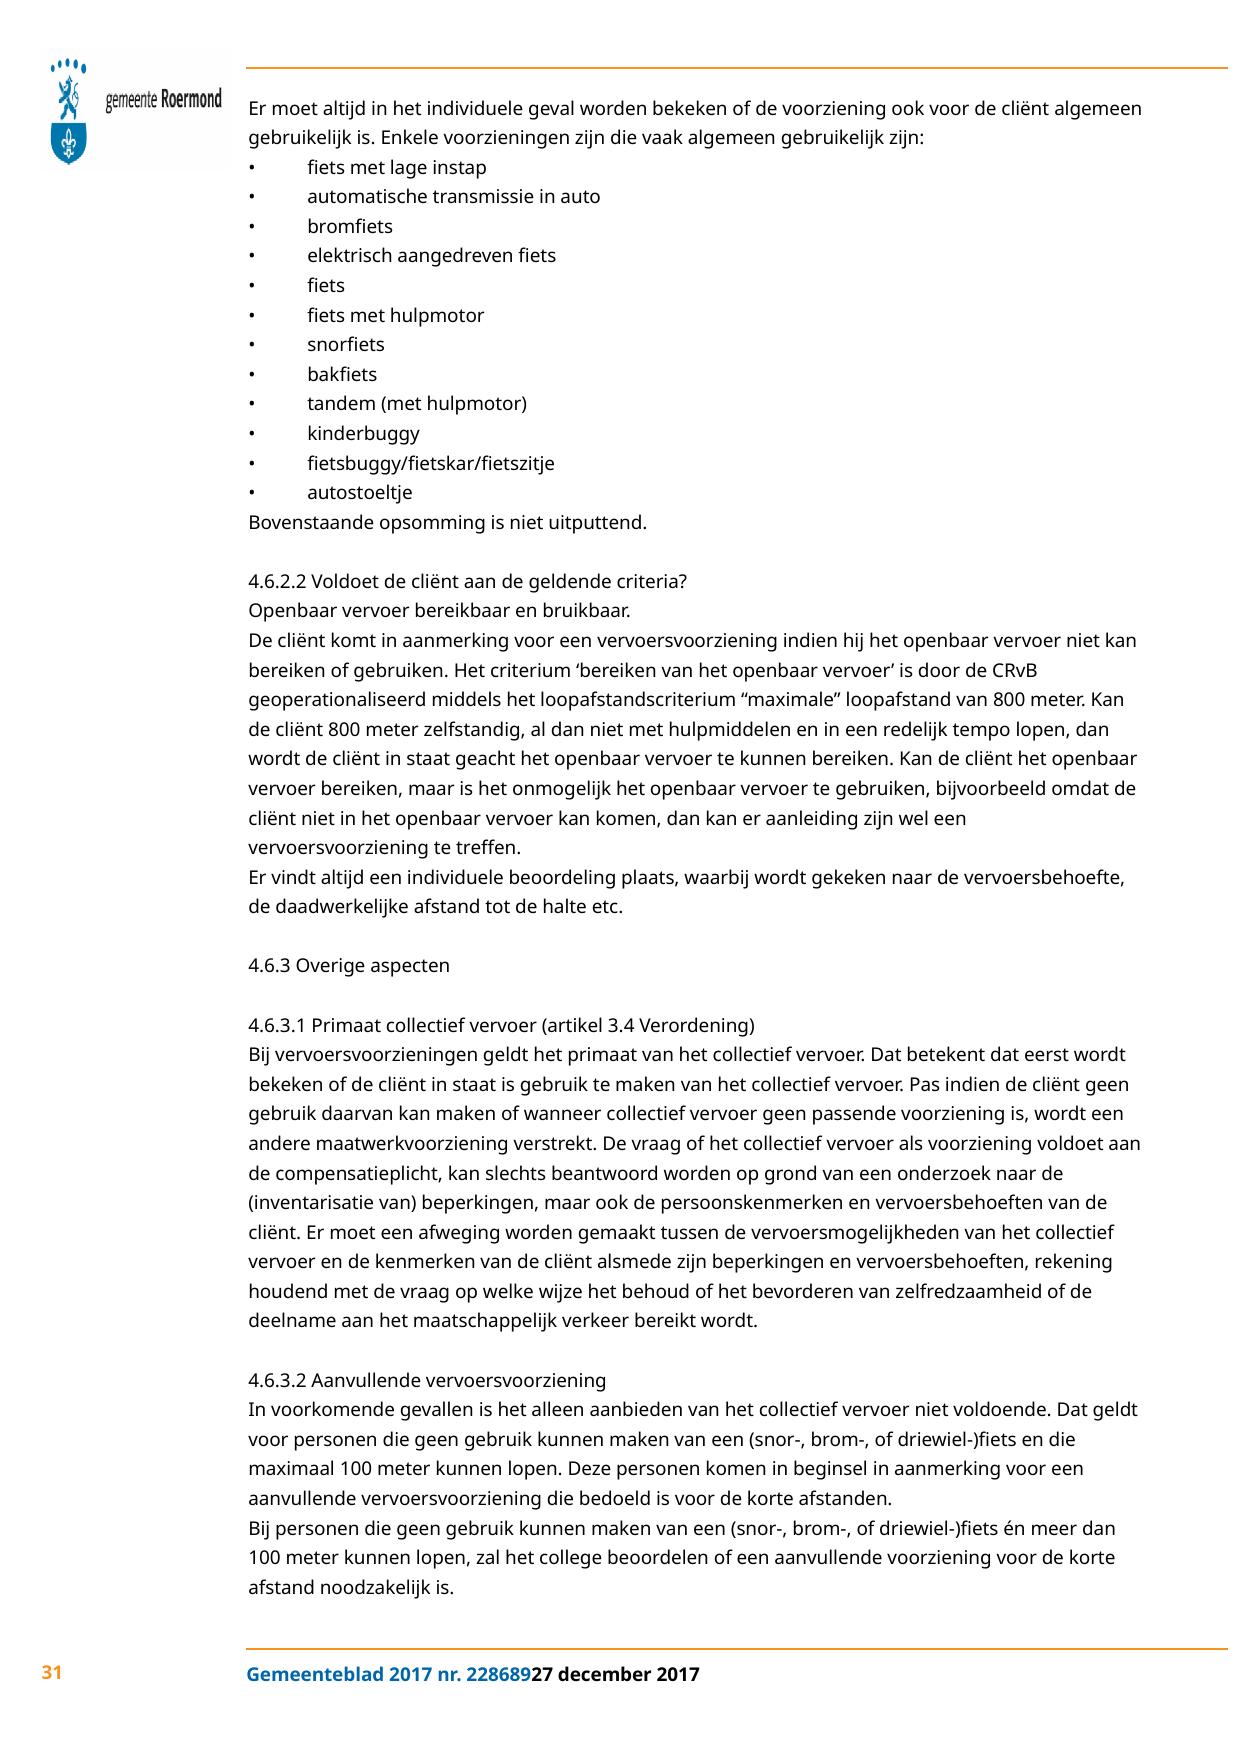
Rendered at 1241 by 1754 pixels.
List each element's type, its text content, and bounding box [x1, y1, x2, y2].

list autostoeltje [248, 479, 1152, 505]
list automatische transmissie in auto [248, 183, 1152, 209]
text Bovenstaande opsomming is niet uitputtend. [248, 509, 1152, 535]
list fiets [248, 272, 1152, 298]
list kinderbuggy [248, 420, 1152, 446]
text 4.6.3.1 Primaat collectief vervoer (artikel 3.4 Verordening) [248, 1012, 1152, 1038]
text 4.6.3 Overige aspecten [248, 953, 1152, 978]
picture [41, 47, 231, 172]
list bakfiets [248, 361, 1152, 387]
list bromfiets [248, 213, 1152, 239]
list fiets met lage instap [248, 154, 1152, 180]
text Bij vervoersvoorzieningen geldt het primaat van het collectief vervoer. Dat betekent dat eerst wordt bekeken of de cliënt in staat is gebruik te maken van het collectief vervoer. Pas indien de cliënt geen gebruik daarvan kan maken of wanneer collectief vervoer geen passende voorziening is, wordt een andere maatwerkvoorziening verstrekt. De vraag of het collectief vervoer als voorziening voldoet aan de compensatieplicht, kan slechts beantwoord worden op grond van een onderzoek naar de (inventarisatie van) beperkingen, maar ook de persoonskenmerken en vervoersbehoeften van de cliënt. Er moet een afweging worden gemaakt tussen de vervoersmogelijkheden van het collectief vervoer en de kenmerken van de cliënt alsmede zijn beperkingen en vervoersbehoeften, rekening houdend met de vraag op welke wijze het behoud of het bevorderen van zelfredzaamheid of de deelname aan het maatschappelijk verkeer bereikt wordt. [248, 1041, 1152, 1333]
text De cliënt komt in aanmerking voor een vervoersvoorziening indien hij het openbaar vervoer niet kan bereiken of gebruiken. Het criterium ‘bereiken van het openbaar vervoer’ is door de CRvB geoperationaliseerd middels het loopafstandscriterium “maximale” loopafstand van 800 meter. Kan de cliënt 800 meter zelfstandig, al dan niet met hulpmiddelen en in een redelijk tempo lopen, dan wordt de cliënt in staat geacht het openbaar vervoer te kunnen bereiken. Kan de cliënt het openbaar vervoer bereiken, maar is het onmogelijk het openbaar vervoer te gebruiken, bijvoorbeeld omdat de cliënt niet in het openbaar vervoer kan komen, dan kan er aanleiding zijn wel een vervoersvoorziening te treffen. [248, 627, 1152, 860]
text Er vindt altijd een individuele beoordeling plaats, waarbij wordt gekeken naar de vervoersbehoefte, de daadwerkelijke afstand tot de halte etc. [248, 864, 1152, 919]
list fietsbuggy/fietskar/fietszitje [248, 450, 1152, 476]
list fiets met hulpmotor [248, 302, 1152, 328]
text Er moet altijd in het individuele geval worden bekeken of de voorziening ook voor de cliënt algemeen gebruikelijk is. Enkele voorzieningen zijn die vaak algemeen gebruikelijk zijn: [248, 95, 1152, 150]
text In voorkomende gevallen is het alleen aanbieden van het collectief vervoer niet voldoende. Dat geldt voor personen die geen gebruik kunnen maken van een (snor-, brom-, of driewiel-)fiets en die maximaal 100 meter kunnen lopen. Deze personen komen in beginsel in aanmerking voor een aanvullende vervoersvoorziening die bedoeld is voor de korte afstanden. [248, 1396, 1152, 1511]
list snorfiets [248, 331, 1152, 357]
text Openbaar vervoer bereikbaar en bruikbaar. [248, 598, 1152, 623]
text 4.6.3.2 Aanvullende vervoersvoorziening [248, 1367, 1152, 1393]
text Bij personen die geen gebruik kunnen maken van een (snor-, brom-, of driewiel-)fiets én meer dan 100 meter kunnen lopen, zal het college beoordelen of een aanvullende voorziening voor de korte afstand noodzakelijk is. [248, 1515, 1152, 1600]
list elektrisch aangedreven fiets [248, 243, 1152, 268]
text 4.6.2.2 Voldoet de cliënt aan de geldende criteria? [248, 568, 1152, 594]
list tandem (met hulpmotor) [248, 391, 1152, 416]
